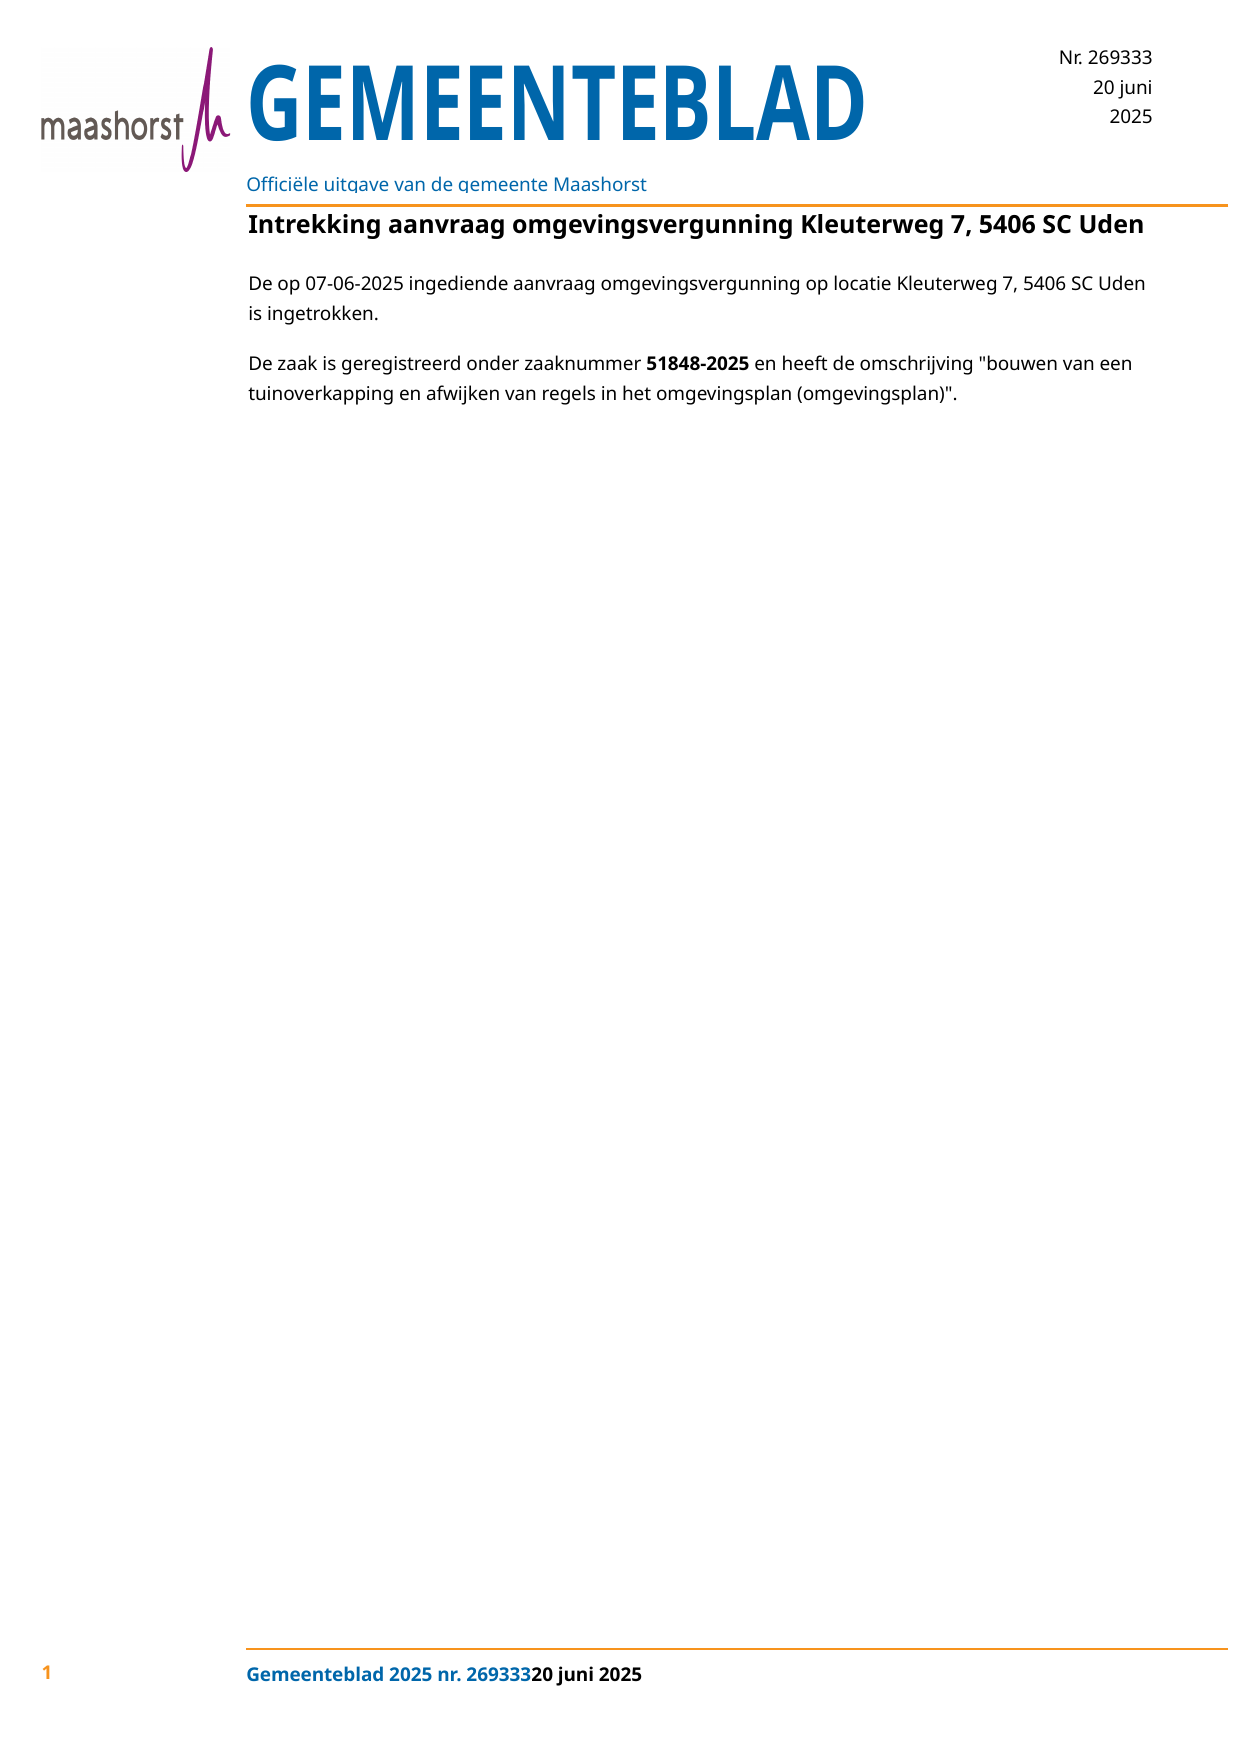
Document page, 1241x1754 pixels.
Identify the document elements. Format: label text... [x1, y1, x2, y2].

text Intrekking aanvraag omgevingsvergunning Kleuterweg 7, 5406 SC Uden [248, 207, 1152, 241]
text De zaak is geregistreerd onder zaaknummer 51848-2025 en heeft de omschrijving "bouwen van een tuinoverkapping en afwijken van regels in het omgevingsplan (omgevingsplan)". [248, 350, 1152, 406]
picture [41, 47, 231, 172]
text De op 07-06-2025 ingediende aanvraag omgevingsvergunning op locatie Kleuterweg 7, 5406 SC Uden is ingetrokken. [248, 270, 1152, 326]
